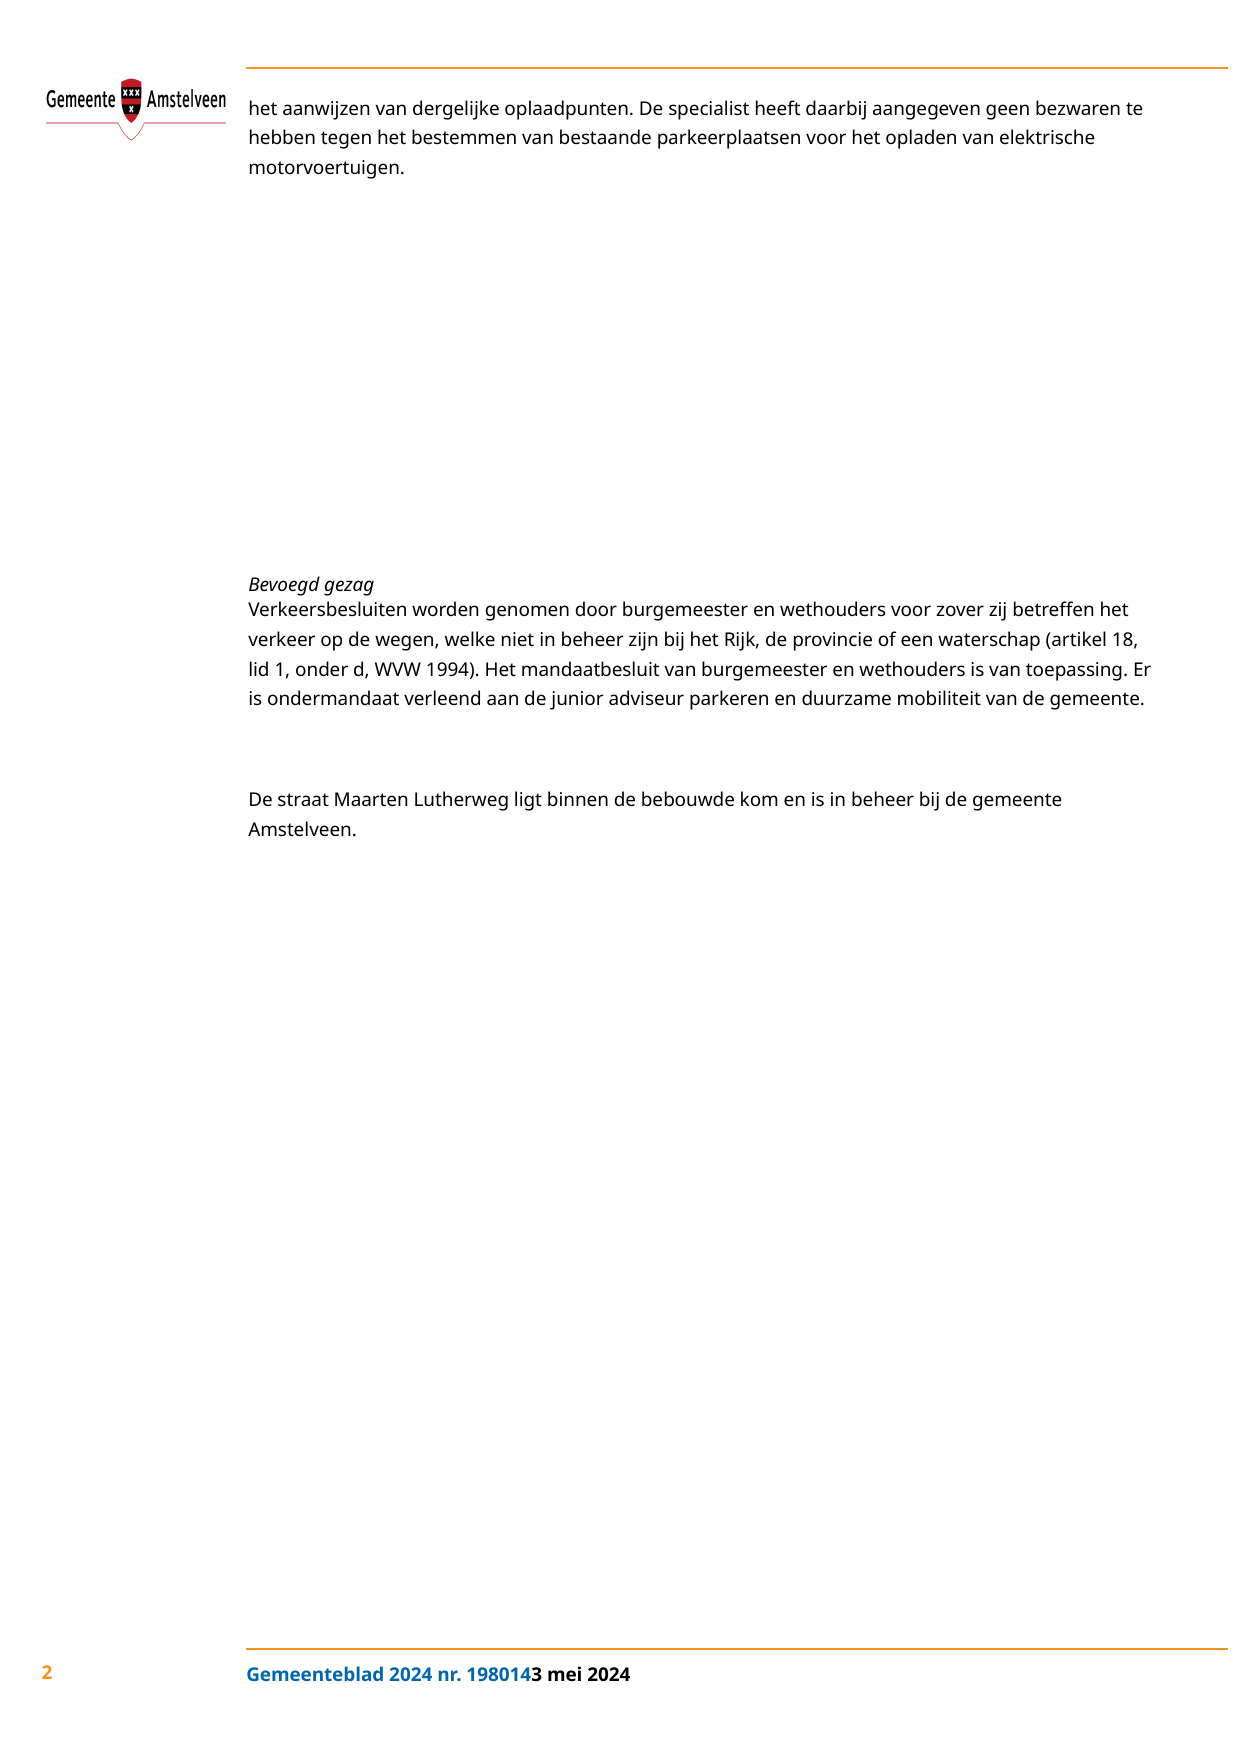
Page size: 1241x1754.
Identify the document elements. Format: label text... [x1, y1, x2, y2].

picture [41, 47, 231, 172]
text Bevoegd gezag [248, 571, 1152, 597]
text het aanwijzen van dergelijke oplaadpunten. De specialist heeft daarbij aangegeven geen bezwaren te hebben tegen het bestemmen van bestaande parkeerplaatsen voor het opladen van elektrische motorvoertuigen. [248, 95, 1152, 180]
text Verkeersbesluiten worden genomen door burgemeester en wethouders voor zover zij betreffen het verkeer op de wegen, welke niet in beheer zijn bij het Rijk, de provincie of een waterschap (artikel 18, lid 1, onder d, WVW 1994). Het mandaatbesluit van burgemeester en wethouders is van toepassing. Er is ondermandaat verleend aan de junior adviseur parkeren en duurzame mobiliteit van de gemeente. [248, 597, 1152, 711]
text De straat Maarten Lutherweg ligt binnen de bebouwde kom en is in beheer bij de gemeente Amstelveen. [248, 786, 1152, 841]
